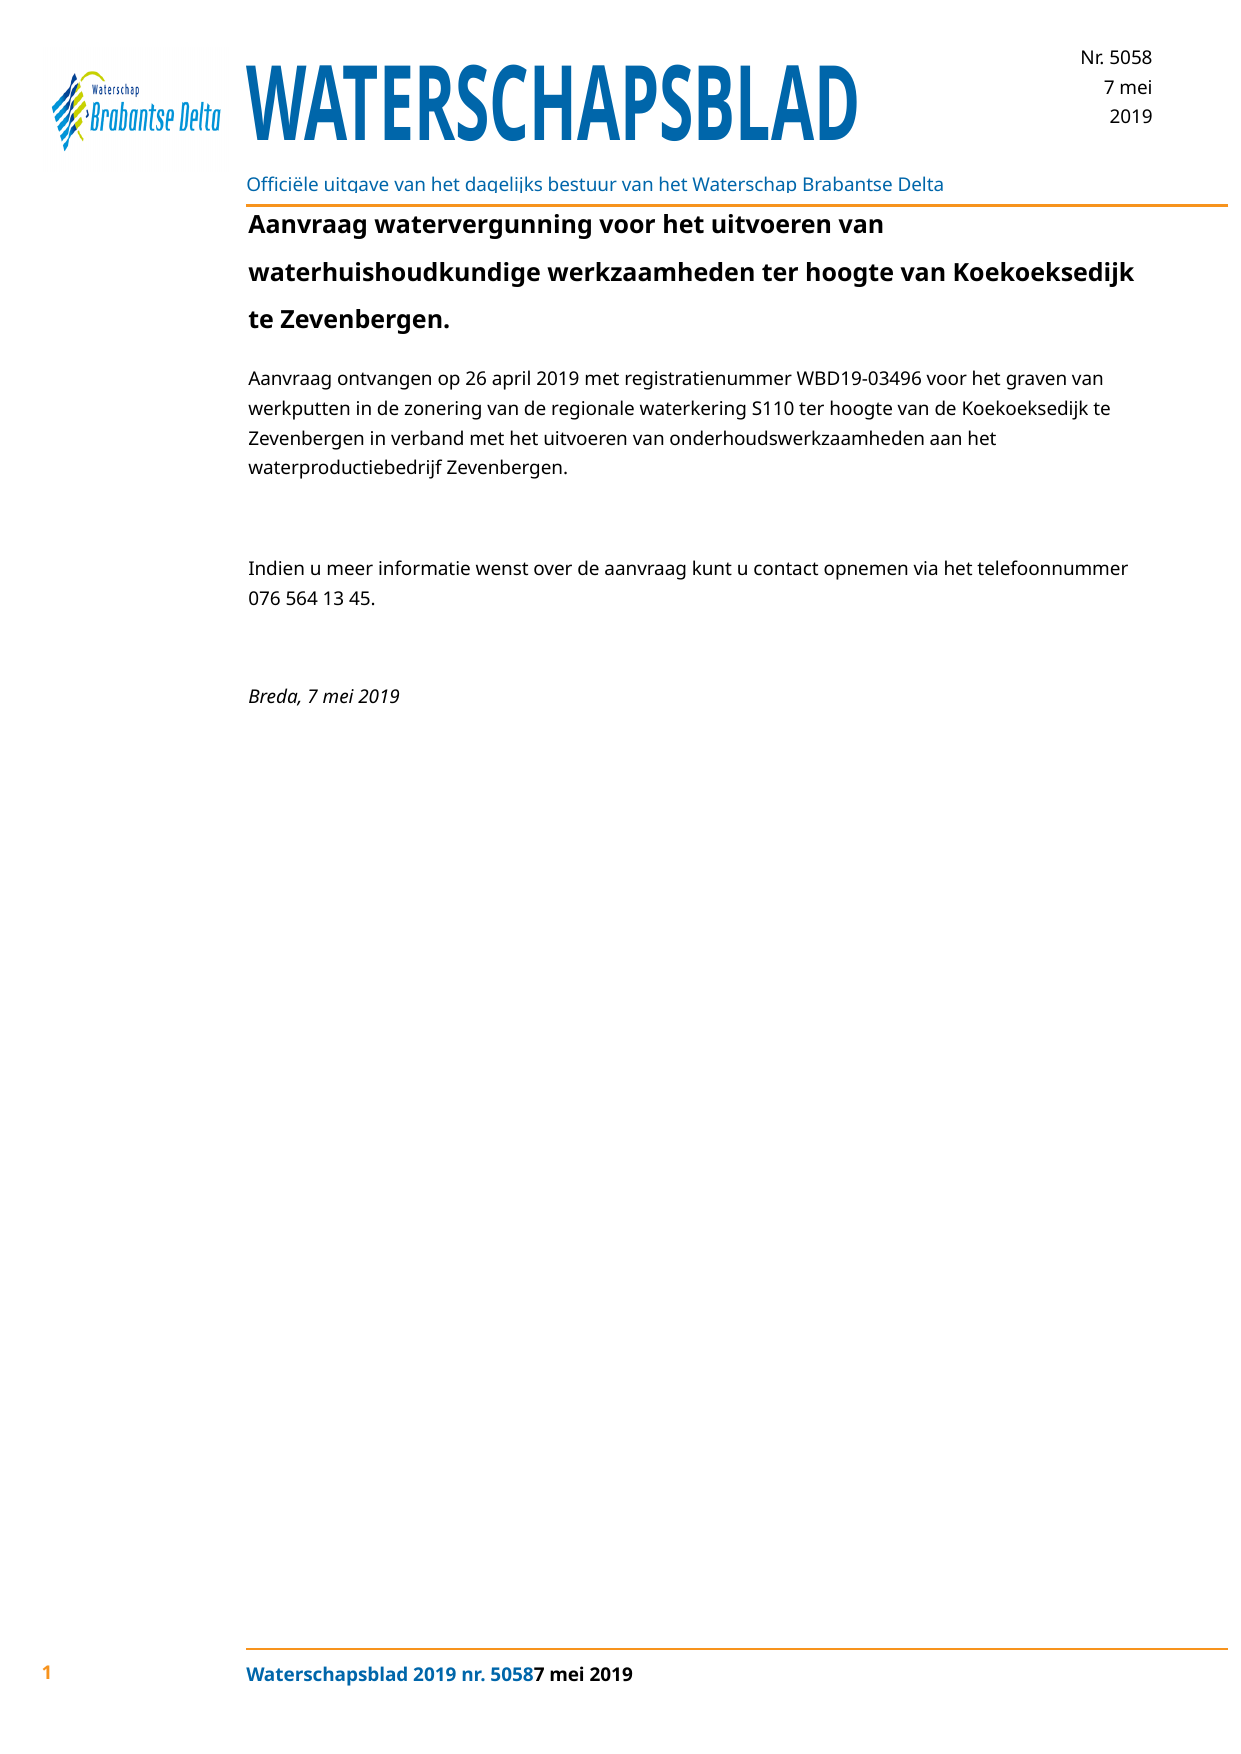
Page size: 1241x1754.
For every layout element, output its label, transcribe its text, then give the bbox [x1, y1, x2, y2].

text Aanvraag watervergunning voor het uitvoeren van waterhuishoudkundige werkzaamheden ter hoogte van Koekoeksedijk te Zevenbergen. [248, 207, 1152, 336]
text Aanvraag ontvangen op 26 april 2019 met registratienummer WBD19-03496 voor het graven van werkputten in de zonering van de regionale waterkering S110 ter hoogte van de Koekoeksedijk te Zevenbergen in verband met het uitvoeren van onderhoudswerkzaamheden aan het waterproductiebedrijf Zevenbergen. [248, 366, 1152, 480]
picture [41, 47, 231, 172]
text Indien u meer informatie wenst over de aanvraag kunt u contact opnemen via het telefoonnummer 076 564 13 45. [248, 555, 1152, 610]
text Breda, 7 mei 2019 [248, 683, 1152, 709]
